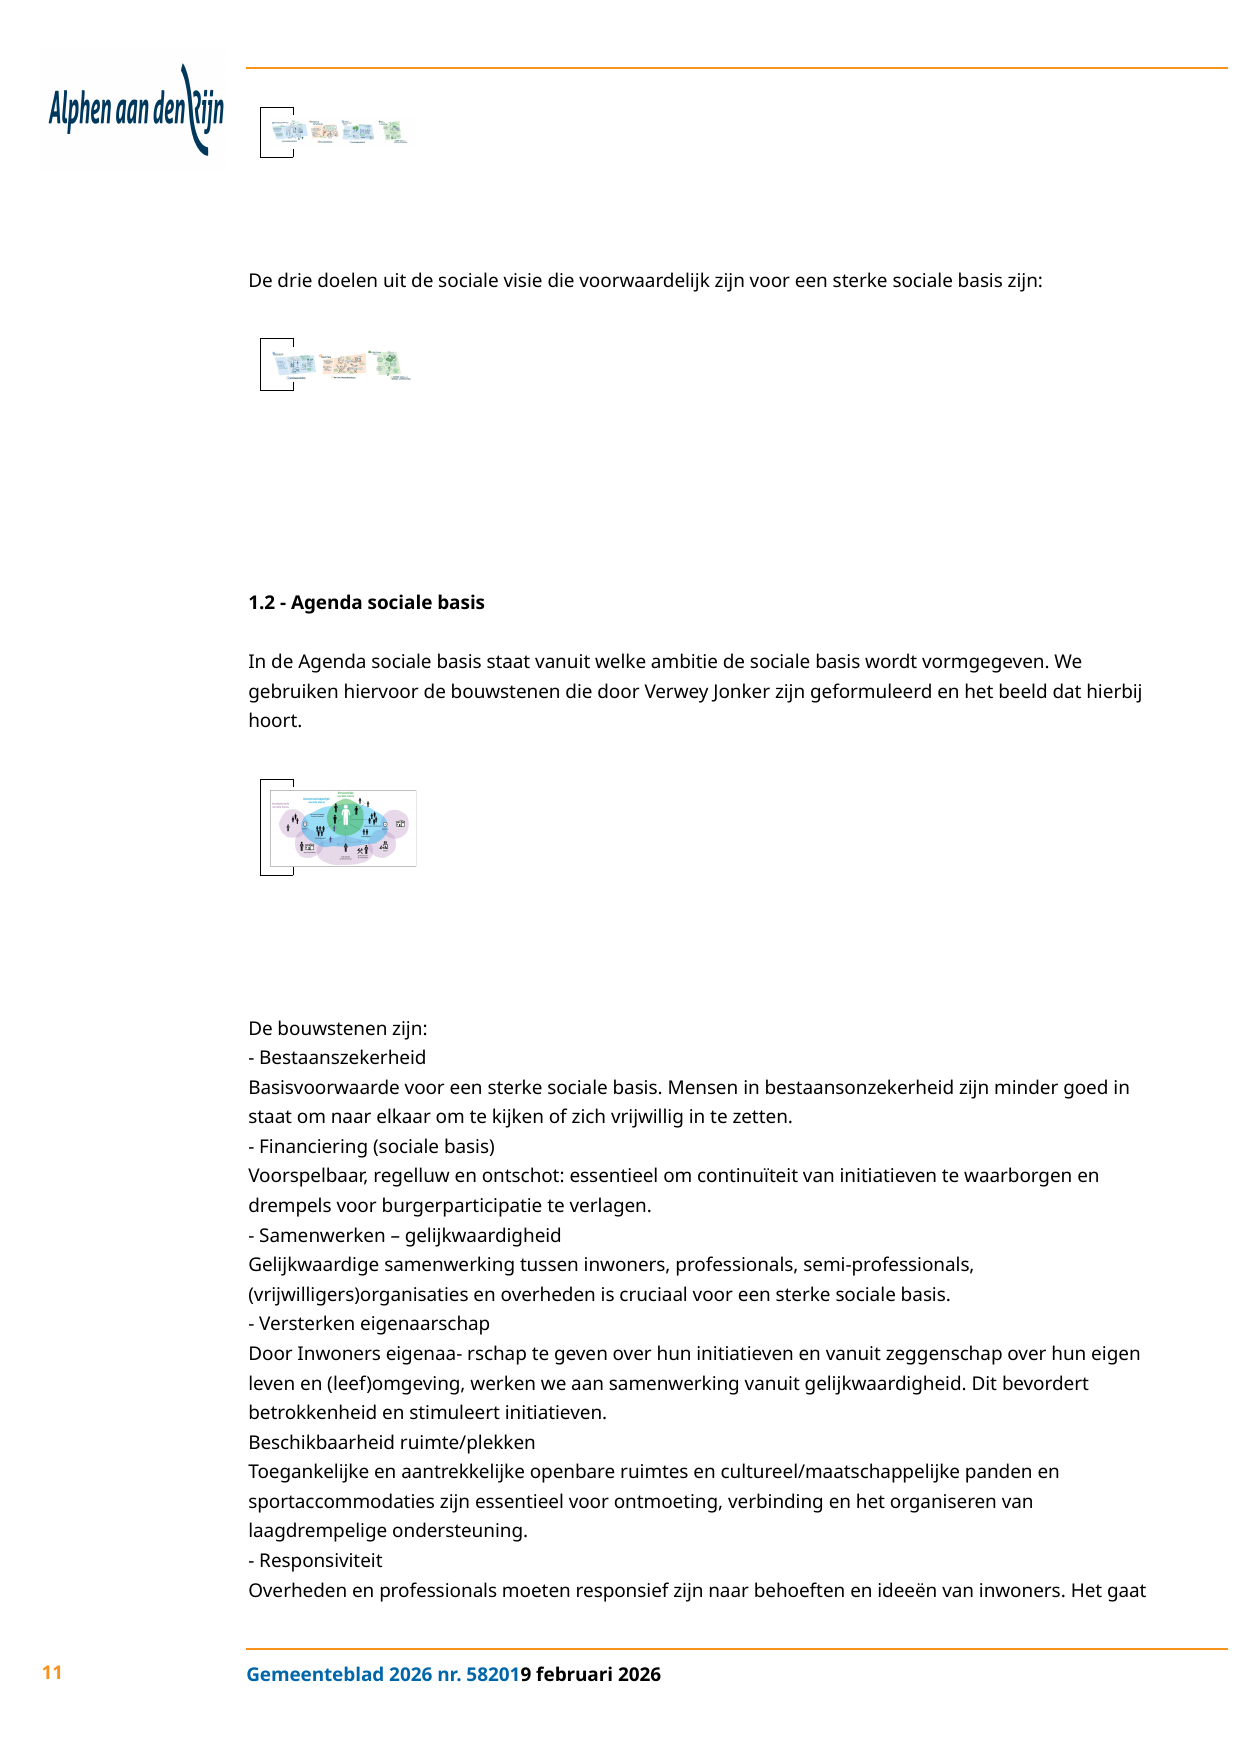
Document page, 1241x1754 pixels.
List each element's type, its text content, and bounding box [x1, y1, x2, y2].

text Gelijkwaardige samenwerking tussen inwoners, professionals, semi-professionals, (vrijwilligers)organisaties en overheden is cruciaal voor een sterke sociale basis. [248, 1251, 1152, 1307]
text Overheden en professionals moeten responsief zijn naar behoeften en ideeën van inwoners. Het gaat [248, 1577, 1152, 1603]
picture [41, 47, 231, 172]
text - Financiering (sociale basis) [248, 1133, 1152, 1159]
text - Bestaanszekerheid [248, 1044, 1152, 1070]
text - Samenwerken – gelijkwaardigheid [248, 1222, 1152, 1248]
text Toegankelijke en aantrekkelijke openbare ruimtes en cultureel/maatschappelijke panden en sportaccommodaties zijn essentieel voor ontmoeting, verbinding en het organiseren van laagdrempelige ondersteuning. [248, 1458, 1152, 1543]
text Door Inwoners eigenaa- rschap te geven over hun initiatieven en vanuit zeggenschap over hun eigen leven en (leef)omgeving, werken we aan samenwerking vanuit gelijkwaardigheid. Dit bevordert betrokkenheid en stimuleert initiatieven. [248, 1340, 1152, 1425]
text Basisvoorwaarde voor een sterke sociale basis. Mensen in bestaansonzekerheid zijn minder goed in staat om naar elkaar om te kijken of zich vrijwillig in te zetten. [248, 1074, 1152, 1129]
text - Responsiviteit [248, 1547, 1152, 1573]
picture [268, 787, 417, 867]
text Voorspelbaar, regelluw en ontschot: essentieel om continuïteit van initiatieven te waarborgen en drempels voor burgerparticipatie te verlagen. [248, 1163, 1152, 1218]
text De bouwstenen zijn: [248, 1015, 1152, 1041]
text Beschikbaarheid ruimte/plekken [248, 1429, 1152, 1455]
text De drie doelen uit de sociale visie die voorwaardelijk zijn voor een sterke sociale basis zijn: [248, 267, 1152, 293]
text - Versterken eigenaarschap [248, 1311, 1152, 1336]
text 1.2 - Agenda sociale basis [248, 589, 1152, 615]
picture [268, 347, 417, 382]
picture [268, 115, 417, 149]
text In de Agenda sociale basis staat vanuit welke ambitie de sociale basis wordt vormgegeven. We gebruiken hiervoor de bouwstenen die door Verwey Jonker zijn geformuleerd en het beeld dat hierbij hoort. [248, 648, 1152, 733]
